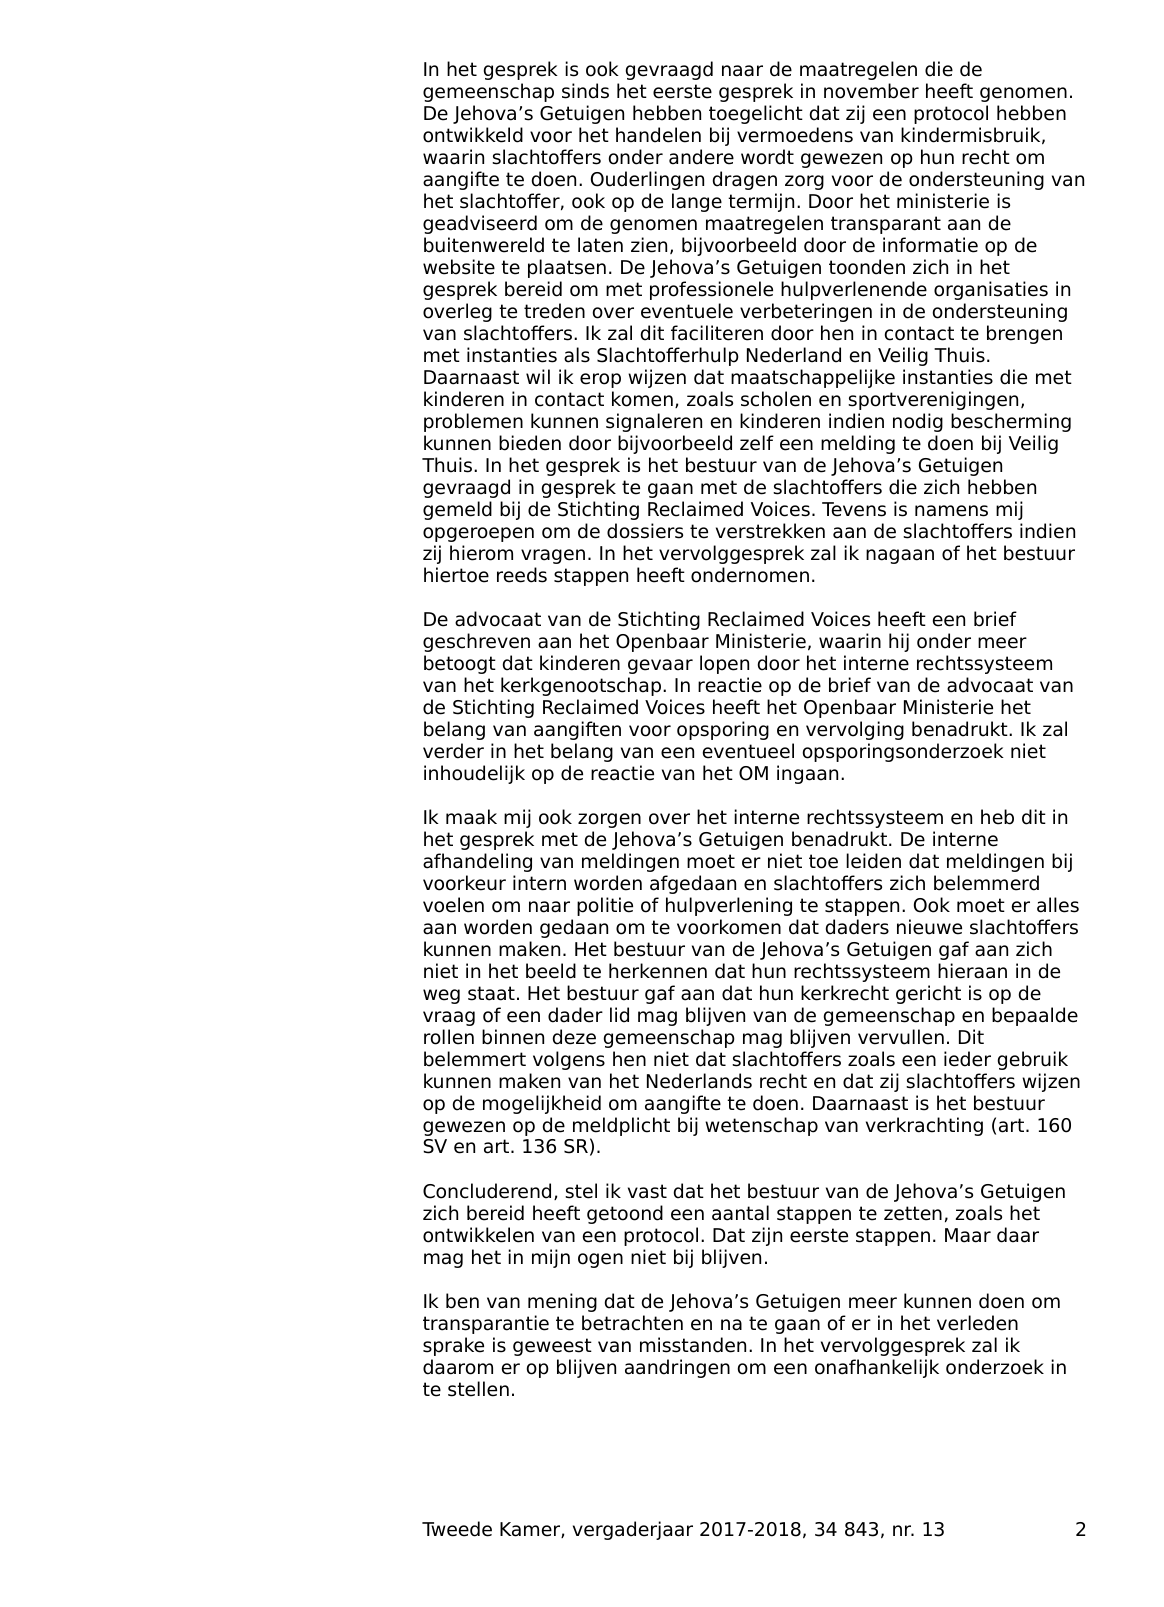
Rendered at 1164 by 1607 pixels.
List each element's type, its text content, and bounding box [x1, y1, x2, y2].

text Ik ben van mening dat de Jehova’s Getuigen meer kunnen doen om transparantie te betrachten en na te gaan of er in het verleden sprake is geweest van misstanden. In het vervolggesprek zal ik daarom er op blijven aandringen om een onafhankelijk onderzoek in te stellen. [422, 1291, 1087, 1401]
text Concluderend, stel ik vast dat het bestuur van de Jehova’s Getuigen zich bereid heeft getoond een aantal stappen te zetten, zoals het ontwikkelen van een protocol. Dat zijn eerste stappen. Maar daar mag het in mijn ogen niet bij blijven. [422, 1181, 1087, 1268]
text In het gesprek is ook gevraagd naar de maatregelen die de gemeenschap sinds het eerste gesprek in november heeft genomen. De Jehova’s Getuigen hebben toegelicht dat zij een protocol hebben ontwikkeld voor het handelen bij vermoedens van kindermisbruik, waarin slachtoffers onder andere wordt gewezen op hun recht om aangifte te doen. Ouderlingen dragen zorg voor de ondersteuning van het slachtoffer, ook op de lange termijn. Door het ministerie is geadviseerd om de genomen maatregelen transparant aan de buitenwereld te laten zien, bijvoorbeeld door de informatie op de website te plaatsen. De Jehova’s Getuigen toonden zich in het gesprek bereid om met professionele hulpverlenende organisaties in overleg te treden over eventuele verbeteringen in de ondersteuning van slachtoffers. Ik zal dit faciliteren door hen in contact te brengen met instanties als Slachtofferhulp Nederland en Veilig Thuis. Daarnaast wil ik erop wijzen dat maatschappelijke instanties die met kinderen in contact komen, zoals scholen en sportverenigingen, problemen kunnen signaleren en kinderen indien nodig bescherming kunnen bieden door bijvoorbeeld zelf een melding te doen bij Veilig Thuis. In het gesprek is het bestuur van de Jehova’s Getuigen gevraagd in gesprek te gaan met de slachtoffers die zich hebben gemeld bij de Stichting Reclaimed Voices. Tevens is namens mij opgeroepen om de dossiers te verstrekken aan de slachtoffers indien zij hierom vragen. In het vervolggesprek zal ik nagaan of het bestuur hiertoe reeds stappen heeft ondernomen. [422, 59, 1087, 587]
text De advocaat van de Stichting Reclaimed Voices heeft een brief geschreven aan het Openbaar Ministerie, waarin hij onder meer betoogt dat kinderen gevaar lopen door het interne rechtssysteem van het kerkgenootschap. In reactie op de brief van de advocaat van de Stichting Reclaimed Voices heeft het Openbaar Ministerie het belang van aangiften voor opsporing en vervolging benadrukt. Ik zal verder in het belang van een eventueel opsporingsonderzoek niet inhoudelijk op de reactie van het OM ingaan. [422, 609, 1087, 784]
text Ik maak mij ook zorgen over het interne rechtssysteem en heb dit in het gesprek met de Jehova’s Getuigen benadrukt. De interne afhandeling van meldingen moet er niet toe leiden dat meldingen bij voorkeur intern worden afgedaan en slachtoffers zich belemmerd voelen om naar politie of hulpverlening te stappen. Ook moet er alles aan worden gedaan om te voorkomen dat daders nieuwe slachtoffers kunnen maken. Het bestuur van de Jehova’s Getuigen gaf aan zich niet in het beeld te herkennen dat hun rechtssysteem hieraan in de weg staat. Het bestuur gaf aan dat hun kerkrecht gericht is op de vraag of een dader lid mag blijven van de gemeenschap en bepaalde rollen binnen deze gemeenschap mag blijven vervullen. Dit belemmert volgens hen niet dat slachtoffers zoals een ieder gebruik kunnen maken van het Nederlands recht en dat zij slachtoffers wijzen op de mogelijkheid om aangifte te doen. Daarnaast is het bestuur gewezen op de meldplicht bij wetenschap van verkrachting (art. 160 SV en art. 136 SR). [422, 807, 1087, 1158]
